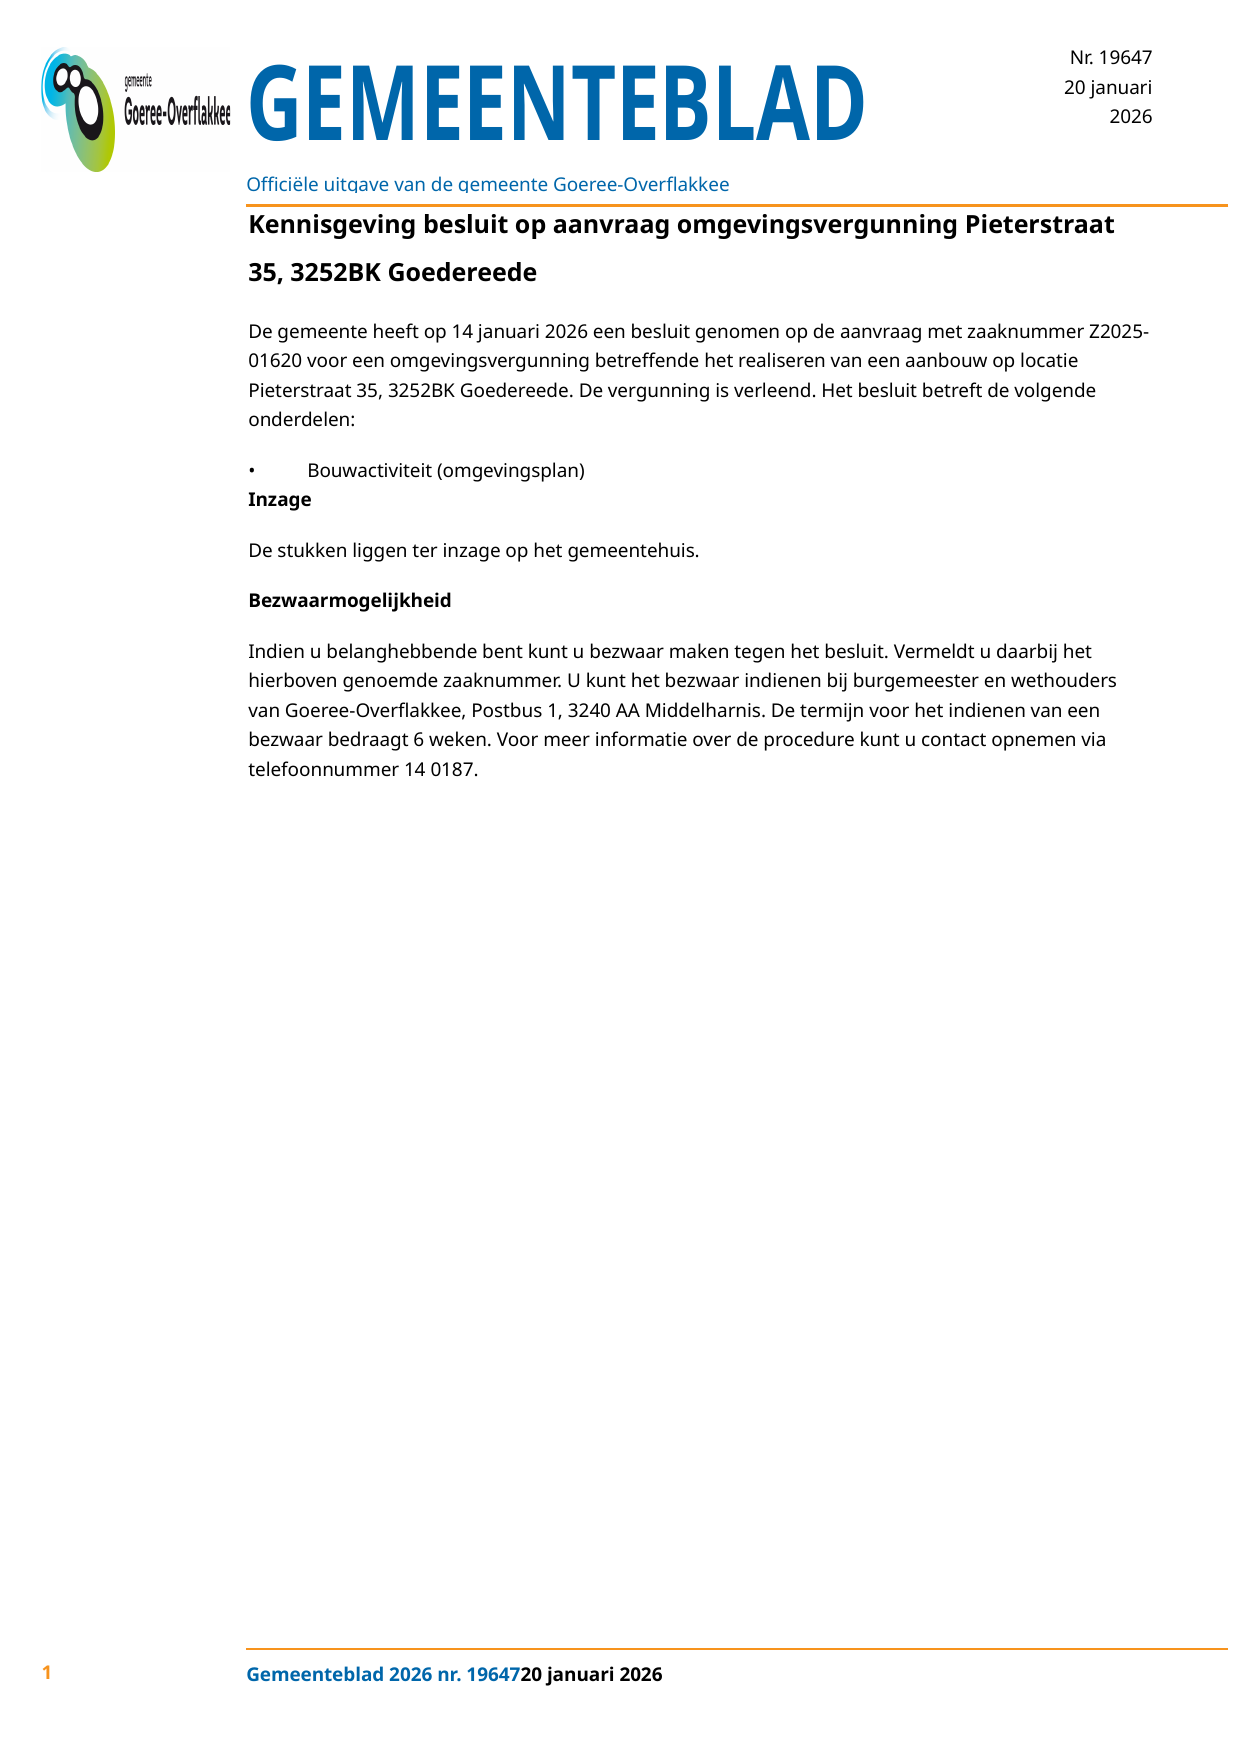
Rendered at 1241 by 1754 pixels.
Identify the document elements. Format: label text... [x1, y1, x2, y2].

text De stukken liggen ter inzage op het gemeentehuis. [248, 537, 1152, 563]
picture [41, 47, 231, 172]
text Inzage [248, 487, 1152, 512]
text Bezwaarmogelijkheid [248, 587, 1152, 613]
list Bouwactiviteit (omgevingsplan) [248, 457, 1152, 483]
text Kennisgeving besluit op aanvraag omgevingsvergunning Pieterstraat 35, 3252BK Goedereede [248, 207, 1152, 288]
text Indien u belanghebbende bent kunt u bezwaar maken tegen het besluit. Vermeldt u daarbij het hierboven genoemde zaaknummer. U kunt het bezwaar indienen bij burgemeester en wethouders van Goeree-Overflakkee, Postbus 1, 3240 AA Middelharnis. De termijn voor het indienen van een bezwaar bedraagt 6 weken. Voor meer informatie over de procedure kunt u contact opnemen via telefoonnummer 14 0187. [248, 638, 1152, 782]
text De gemeente heeft op 14 januari 2026 een besluit genomen op de aanvraag met zaaknummer Z2025-01620 voor een omgevingsvergunning betreffende het realiseren van een aanbouw op locatie Pieterstraat 35, 3252BK Goedereede. De vergunning is verleend. Het besluit betreft de volgende onderdelen: [248, 318, 1152, 432]
